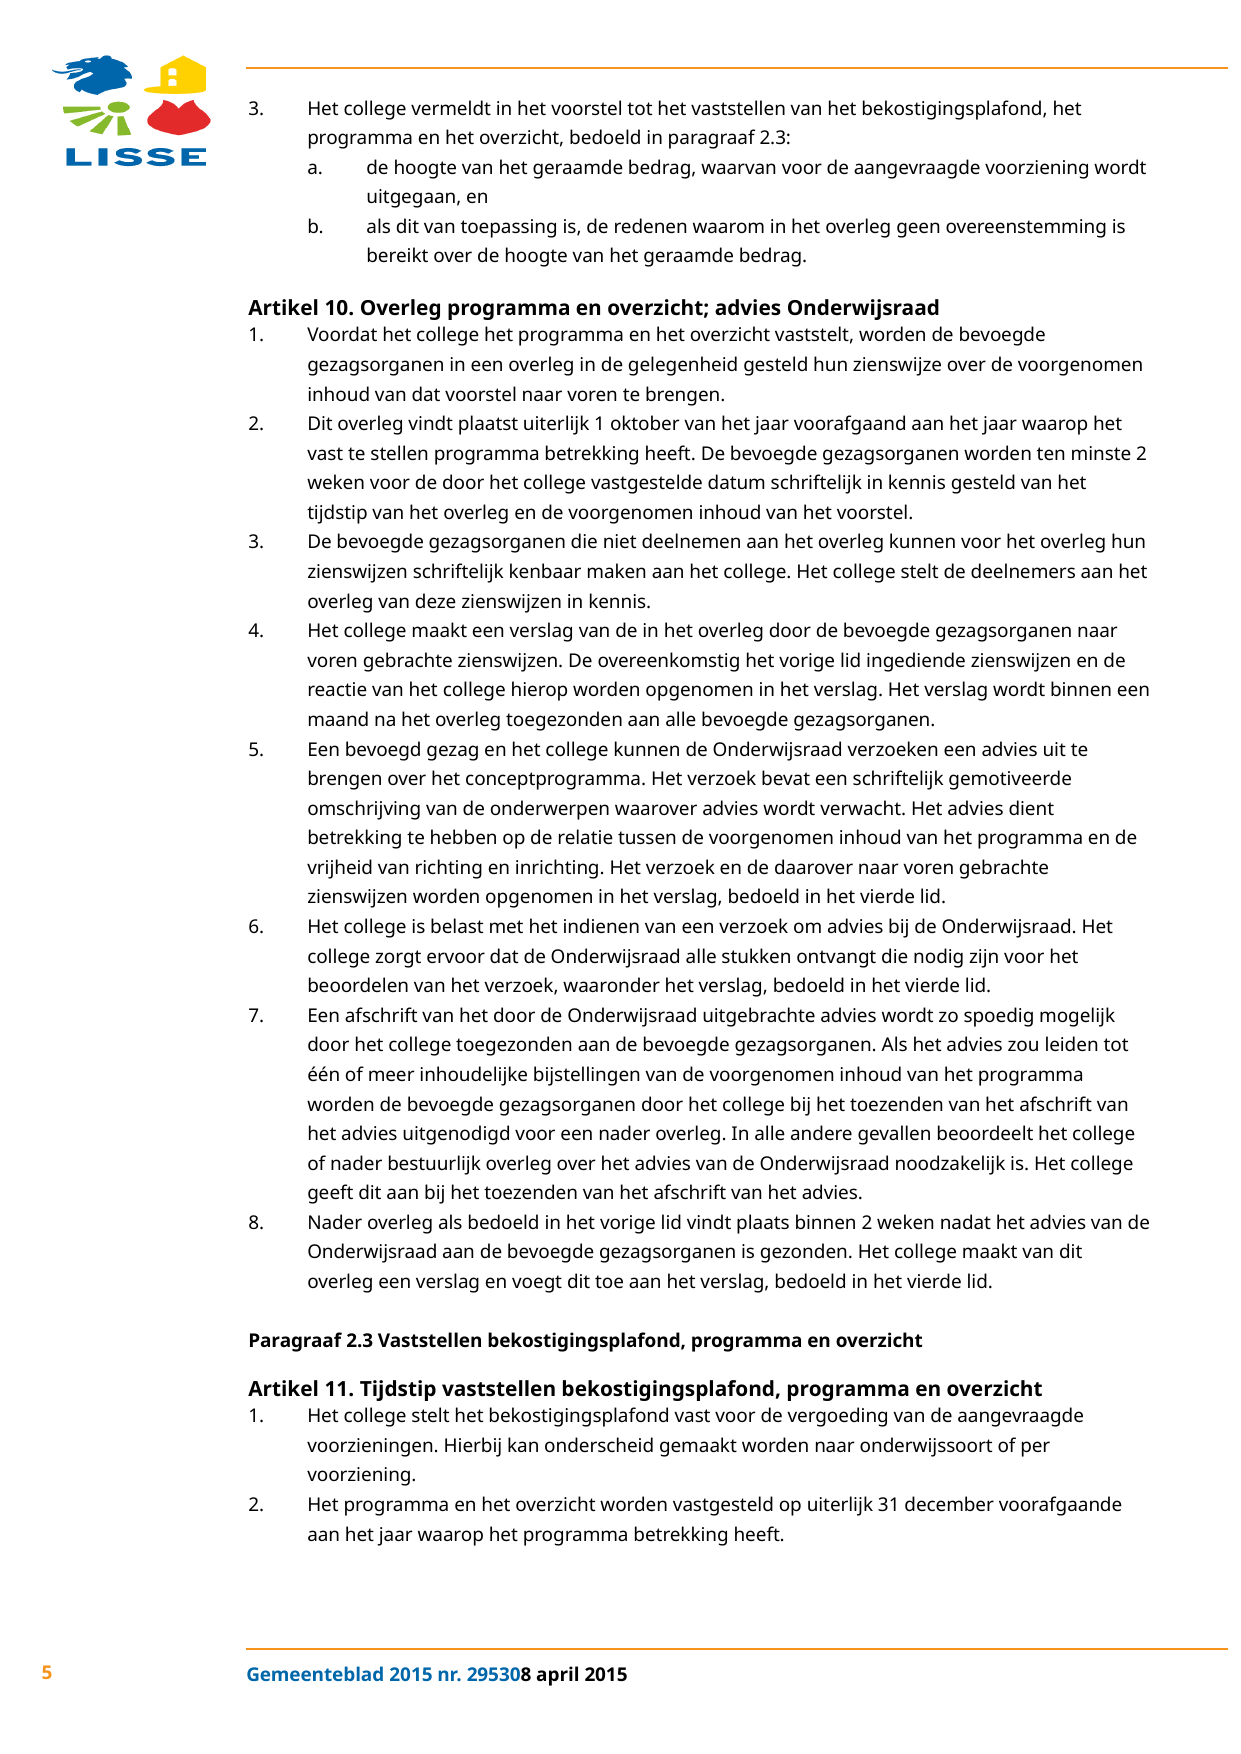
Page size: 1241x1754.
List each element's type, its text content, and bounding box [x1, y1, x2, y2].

text Artikel 10. Overleg programma en overzicht; advies Onderwijsraad [248, 293, 1152, 322]
list De bevoegde gezagsorganen die niet deelnemen aan het overleg kunnen voor het overleg hun zienswijzen schriftelijk kenbaar maken aan het college. Het college stelt de deelnemers aan het overleg van deze zienswijzen in kennis. [248, 529, 1152, 613]
list de hoogte van het geraamde bedrag, waarvan voor de aangevraagde voorziening wordt uitgegaan, en [307, 154, 1152, 209]
text Artikel 11. Tijdstip vaststellen bekostigingsplafond, programma en overzicht [248, 1374, 1152, 1402]
list Het college maakt een verslag van de in het overleg door de bevoegde gezagsorganen naar voren gebrachte zienswijzen. De overeenkomstig het vorige lid ingediende zienswijzen en de reactie van het college hierop worden opgenomen in het verslag. Het verslag wordt binnen een maand na het overleg toegezonden aan alle bevoegde gezagsorganen. [248, 617, 1152, 732]
list Een bevoegd gezag en het college kunnen de Onderwijsraad verzoeken een advies uit te brengen over het conceptprogramma. Het verzoek bevat een schriftelijk gemotiveerde omschrijving van de onderwerpen waarover advies wordt verwacht. Het advies dient betrekking te hebben op de relatie tussen de voorgenomen inhoud van het programma en de vrijheid van richting en inrichting. Het verzoek en de daarover naar voren gebrachte zienswijzen worden opgenomen in het verslag, bedoeld in het vierde lid. [248, 736, 1152, 909]
list Dit overleg vindt plaatst uiterlijk 1 oktober van het jaar voorafgaand aan het jaar waarop het vast te stellen programma betrekking heeft. De bevoegde gezagsorganen worden ten minste 2 weken voor de door het college vastgestelde datum schriftelijk in kennis gesteld van het tijdstip van het overleg en de voorgenomen inhoud van het voorstel. [248, 410, 1152, 525]
list Nader overleg als bedoeld in het vorige lid vindt plaats binnen 2 weken nadat het advies van de Onderwijsraad aan de bevoegde gezagsorganen is gezonden. Het college maakt van dit overleg een verslag en voegt dit toe aan het verslag, bedoeld in het vierde lid. [248, 1209, 1152, 1294]
picture [41, 47, 231, 172]
list Het college stelt het bekostigingsplafond vast voor de vergoeding van de aangevraagde voorzieningen. Hierbij kan onderscheid gemaakt worden naar onderwijssoort of per voorziening. [248, 1402, 1152, 1487]
list Het programma en het overzicht worden vastgesteld op uiterlijk 31 december voorafgaande aan het jaar waarop het programma betrekking heeft. [248, 1491, 1152, 1546]
list als dit van toepassing is, de redenen waarom in het overleg geen overeenstemming is bereikt over de hoogte van het geraamde bedrag. [307, 213, 1152, 268]
list Het college is belast met het indienen van een verzoek om advies bij de Onderwijsraad. Het college zorgt ervoor dat de Onderwijsraad alle stukken ontvangt die nodig zijn voor het beoordelen van het verzoek, waaronder het verslag, bedoeld in het vierde lid. [248, 913, 1152, 998]
list Het college vermeldt in het voorstel tot het vaststellen van het bekostigingsplafond, het programma en het overzicht, bedoeld in paragraaf 2.3: [248, 95, 1152, 150]
list Voordat het college het programma en het overzicht vaststelt, worden de bevoegde gezagsorganen in een overleg in de gelegenheid gesteld hun zienswijze over de voorgenomen inhoud van dat voorstel naar voren te brengen. [248, 322, 1152, 406]
text Paragraaf 2.3 Vaststellen bekostigingsplafond, programma en overzicht [248, 1327, 1152, 1353]
list Een afschrift van het door de Onderwijsraad uitgebrachte advies wordt zo spoedig mogelijk door het college toegezonden aan de bevoegde gezagsorganen. Als het advies zou leiden tot één of meer inhoudelijke bijstellingen van de voorgenomen inhoud van het programma worden de bevoegde gezagsorganen door het college bij het toezenden van het afschrift van het advies uitgenodigd voor een nader overleg. In alle andere gevallen beoordeelt het college of nader bestuurlijk overleg over het advies van de Onderwijsraad noodzakelijk is. Het college geeft dit aan bij het toezenden van het afschrift van het advies. [248, 1002, 1152, 1205]
